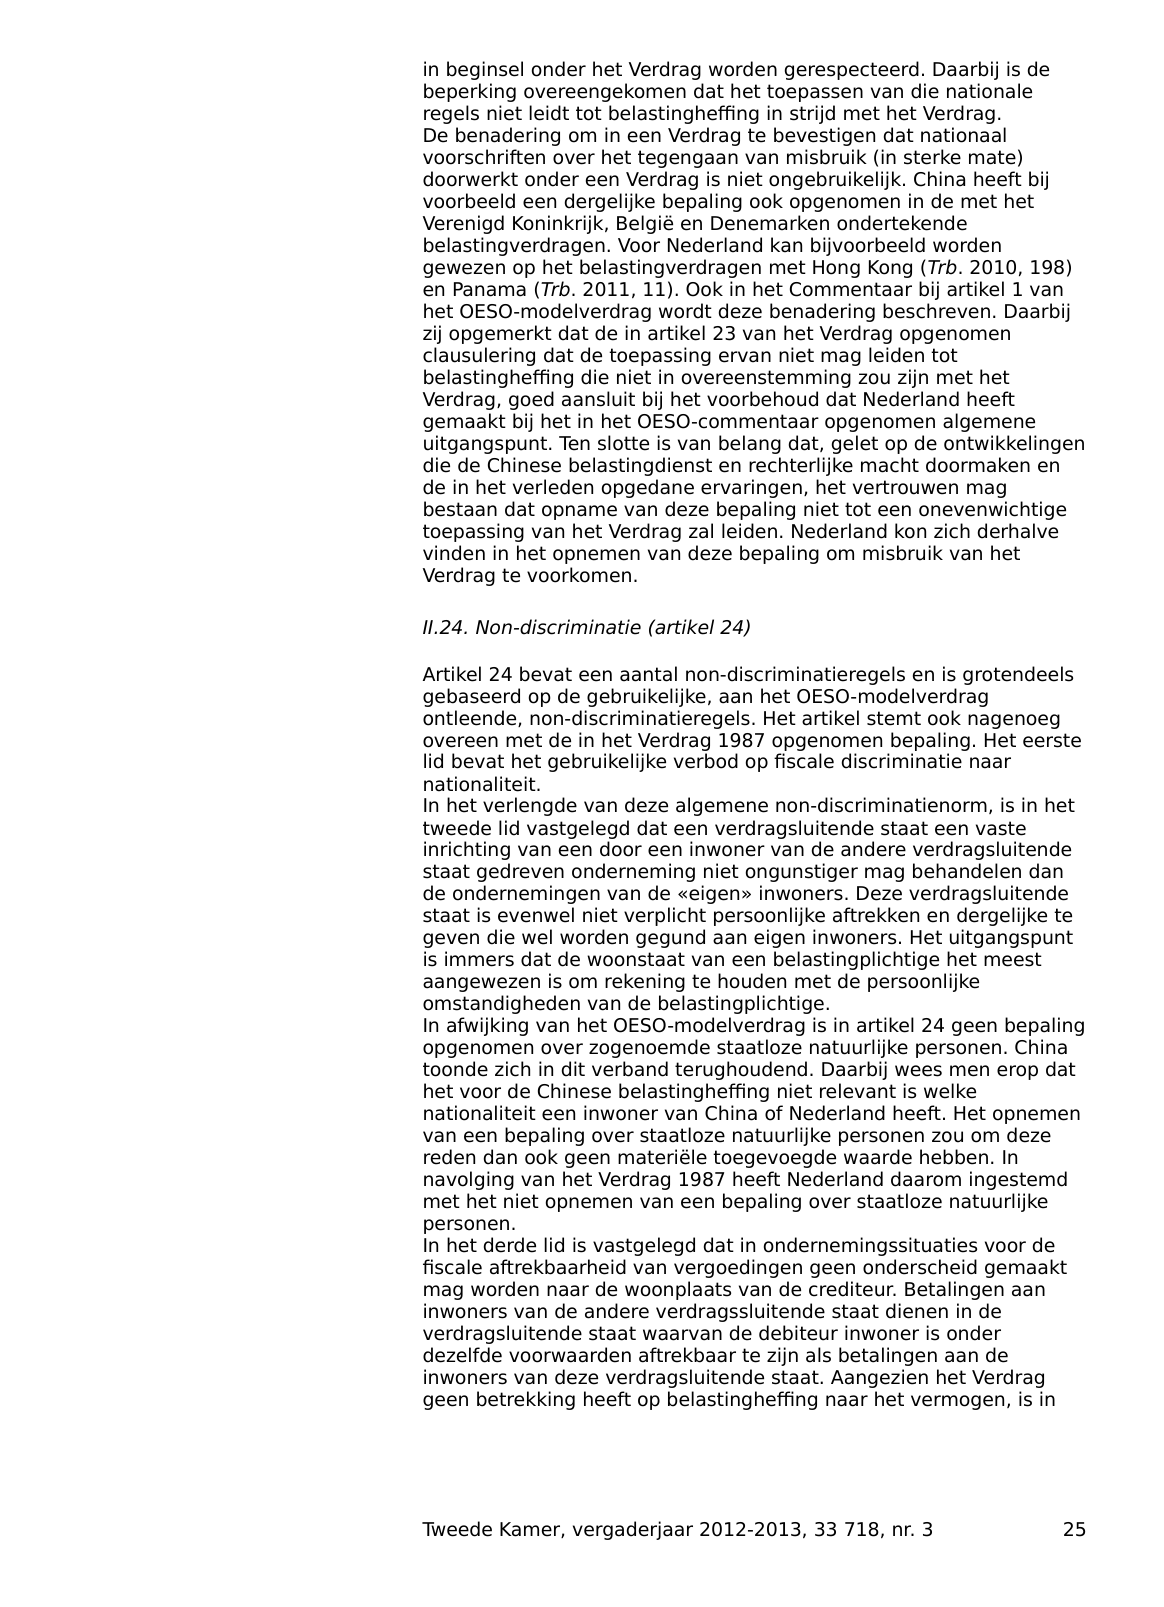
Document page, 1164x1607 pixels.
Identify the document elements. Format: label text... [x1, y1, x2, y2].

text In het verlengde van deze algemene non-discriminatienorm, is in het tweede lid vastgelegd dat een verdragsluitende staat een vaste inrichting van een door een inwoner van de andere verdragsluitende staat gedreven onderneming niet ongunstiger mag behandelen dan de ondernemingen van de «eigen» inwoners. Deze verdragsluitende staat is evenwel niet verplicht persoonlijke aftrekken en dergelijke te geven die wel worden gegund aan eigen inwoners. Het uitgangspunt is immers dat de woonstaat van een belastingplichtige het meest aangewezen is om rekening te houden met de persoonlijke omstandigheden van de belastingplichtige. [422, 795, 1087, 1015]
text De benadering om in een Verdrag te bevestigen dat nationaal voorschriften over het tegengaan van misbruik (in sterke mate) doorwerkt onder een Verdrag is niet ongebruikelijk. China heeft bij voorbeeld een dergelijke bepaling ook opgenomen in de met het Verenigd Koninkrijk, België en Denemarken ondertekende belastingverdragen. Voor Nederland kan bijvoorbeeld worden gewezen op het belastingverdragen met Hong Kong (Trb. 2010, 198) en Panama (Trb. 2011, 11). Ook in het Commentaar bij artikel 1 van het OESO-modelverdrag wordt deze benadering beschreven. Daarbij zij opgemerkt dat de in artikel 23 van het Verdrag opgenomen clausulering dat de toepassing ervan niet mag leiden tot belastingheffing die niet in overeenstemming zou zijn met het Verdrag, goed aansluit bij het voorbehoud dat Nederland heeft gemaakt bij het in het OESO-commentaar opgenomen algemene uitgangspunt. Ten slotte is van belang dat, gelet op de ontwikkelingen die de Chinese belastingdienst en rechterlijke macht doormaken en de in het verleden opgedane ervaringen, het vertrouwen mag bestaan dat opname van deze bepaling niet tot een onevenwichtige toepassing van het Verdrag zal leiden. Nederland kon zich derhalve vinden in het opnemen van deze bepaling om misbruik van het Verdrag te voorkomen. [422, 125, 1087, 587]
text In afwijking van het OESO-modelverdrag is in artikel 24 geen bepaling opgenomen over zogenoemde staatloze natuurlijke personen. China toonde zich in dit verband terughoudend. Daarbij wees men erop dat het voor de Chinese belastingheffing niet relevant is welke nationaliteit een inwoner van China of Nederland heeft. Het opnemen van een bepaling over staatloze natuurlijke personen zou om deze reden dan ook geen materiële toegevoegde waarde hebben. In navolging van het Verdrag 1987 heeft Nederland daarom ingestemd met het niet opnemen van een bepaling over staatloze natuurlijke personen. [422, 1015, 1087, 1235]
subtitle II.24. Non-discriminatie (artikel 24) [422, 617, 1087, 638]
text in beginsel onder het Verdrag worden gerespecteerd. Daarbij is de beperking overeengekomen dat het toepassen van die nationale regels niet leidt tot belastingheffing in strijd met het Verdrag. [422, 59, 1087, 125]
text Artikel 24 bevat een aantal non-discriminatieregels en is grotendeels gebaseerd op de gebruikelijke, aan het OESO-modelverdrag ontleende, non-discriminatieregels. Het artikel stemt ook nagenoeg overeen met de in het Verdrag 1987 opgenomen bepaling. Het eerste lid bevat het gebruikelijke verbod op fiscale discriminatie naar nationaliteit. [422, 663, 1087, 795]
text In het derde lid is vastgelegd dat in ondernemingssituaties voor de fiscale aftrekbaarheid van vergoedingen geen onderscheid gemaakt mag worden naar de woonplaats van de crediteur. Betalingen aan inwoners van de andere verdragssluitende staat dienen in de verdragsluitende staat waarvan de debiteur inwoner is onder dezelfde voorwaarden aftrekbaar te zijn als betalingen aan de inwoners van deze verdragsluitende staat. Aangezien het Verdrag geen betrekking heeft op belastingheffing naar het vermogen, is in [422, 1235, 1087, 1411]
